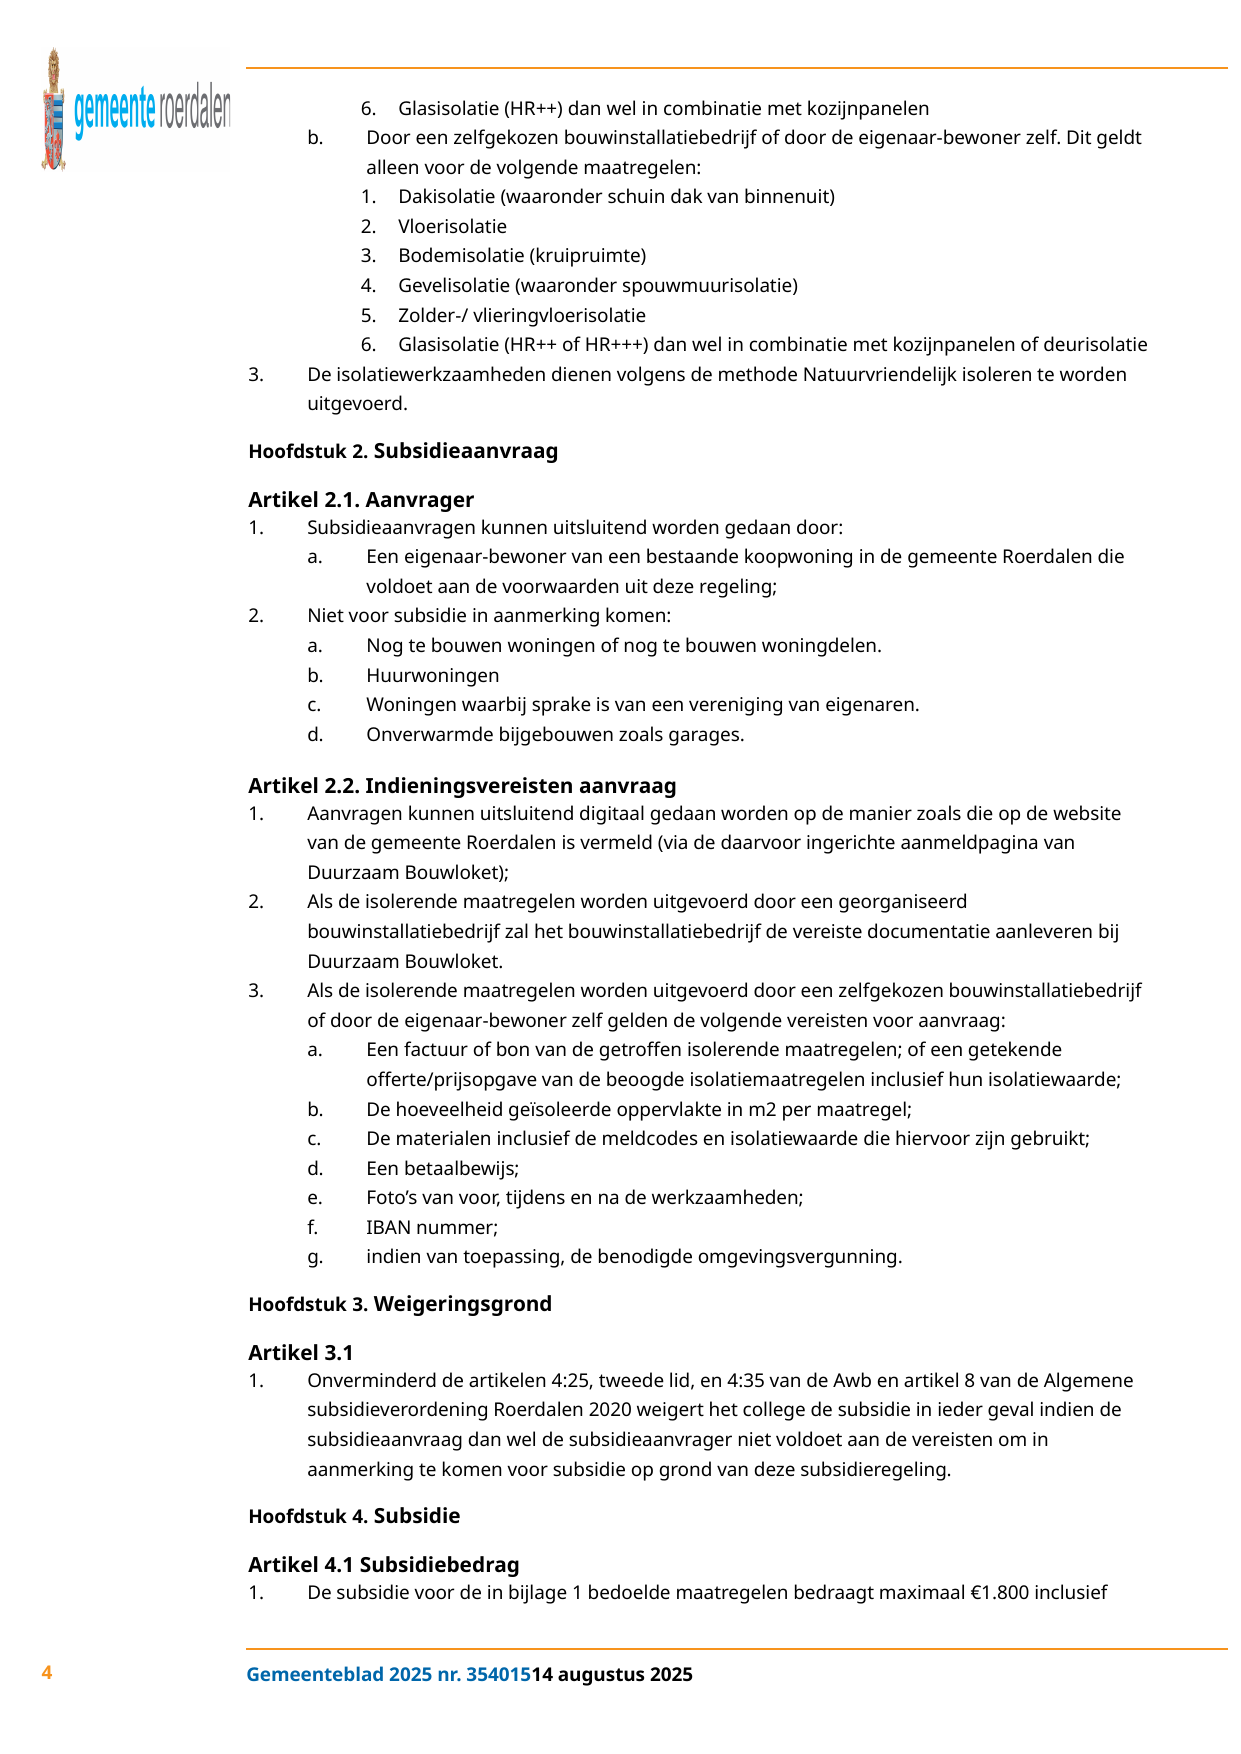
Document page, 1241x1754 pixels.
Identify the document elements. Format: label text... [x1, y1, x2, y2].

list Gevelisolatie (waaronder spouwmuurisolatie) [361, 272, 1152, 298]
list Woningen waarbij sprake is van een vereniging van eigenaren. [307, 691, 1152, 717]
list Subsidieaanvragen kunnen uitsluitend worden gedaan door: [248, 514, 1152, 540]
list De materialen inclusief de meldcodes en isolatiewaarde die hiervoor zijn gebruikt; [307, 1125, 1152, 1151]
list De subsidie voor de in bijlage 1 bedoelde maatregelen bedraagt maximaal €1.800 inclusief [248, 1579, 1152, 1605]
text Artikel 3.1 [248, 1338, 1152, 1367]
list Bodemisolatie (kruipruimte) [361, 243, 1152, 268]
list Nog te bouwen woningen of nog te bouwen woningdelen. [307, 632, 1152, 658]
text Artikel 2.2. Indieningsvereisten aanvraag [248, 771, 1152, 800]
list Huurwoningen [307, 662, 1152, 688]
list indien van toepassing, de benodigde omgevingsvergunning. [307, 1244, 1152, 1269]
list Als de isolerende maatregelen worden uitgevoerd door een zelfgekozen bouwinstallatiebedrijf of door de eigenaar-bewoner zelf gelden de volgende vereisten voor aanvraag: [248, 977, 1152, 1033]
list Glasisolatie (HR++ of HR+++) dan wel in combinatie met kozijnpanelen of deurisolatie [361, 331, 1152, 357]
list Dakisolatie (waaronder schuin dak van binnenuit) [361, 183, 1152, 209]
list Een betaalbewijs; [307, 1155, 1152, 1181]
list Vloerisolatie [361, 213, 1152, 239]
text Artikel 2.1. Aanvrager [248, 486, 1152, 514]
list Een factuur of bon van de getroffen isolerende maatregelen; of een getekende offerte/prijsopgave van de beoogde isolatiemaatregelen inclusief hun isolatiewaarde; [307, 1037, 1152, 1092]
list IBAN nummer; [307, 1214, 1152, 1240]
list Een eigenaar-bewoner van een bestaande koopwoning in de gemeente Roerdalen die voldoet aan de voorwaarden uit deze regeling; [307, 543, 1152, 599]
list Aanvragen kunnen uitsluitend digitaal gedaan worden op de manier zoals die op de website van de gemeente Roerdalen is vermeld (via de daarvoor ingerichte aanmeldpagina van Duurzaam Bouwloket); [248, 800, 1152, 885]
list Door een zelfgekozen bouwinstallatiebedrijf of door de eigenaar-bewoner zelf. Dit geldt alleen voor de volgende maatregelen: [307, 124, 1152, 180]
picture [41, 47, 231, 172]
list Foto’s van voor, tijdens en na de werkzaamheden; [307, 1184, 1152, 1210]
list Onverminderd de artikelen 4:25, tweede lid, en 4:35 van de Awb en artikel 8 van de Algemene subsidieverordening Roerdalen 2020 weigert het college de subsidie in ieder geval indien de subsidieaanvraag dan wel de subsidieaanvrager niet voldoet aan de vereisten om in aanmerking te komen voor subsidie op grond van deze subsidieregeling. [248, 1367, 1152, 1481]
list Onverwarmde bijgebouwen zoals garages. [307, 721, 1152, 747]
list De isolatiewerkzaamheden dienen volgens de methode Natuurvriendelijk isoleren te worden uitgevoerd. [248, 361, 1152, 416]
text Hoofdstuk 3. Weigeringsgrond [248, 1289, 1152, 1318]
list Als de isolerende maatregelen worden uitgevoerd door een georganiseerd bouwinstallatiebedrijf zal het bouwinstallatiebedrijf de vereiste documentatie aanleveren bij Duurzaam Bouwloket. [248, 889, 1152, 973]
text Hoofdstuk 2. Subsidieaanvraag [248, 436, 1152, 465]
text Artikel 4.1 Subsidiebedrag [248, 1551, 1152, 1579]
list Niet voor subsidie in aanmerking komen: [248, 603, 1152, 628]
list Glasisolatie (HR++) dan wel in combinatie met kozijnpanelen [361, 95, 1152, 121]
text Hoofdstuk 4. Subsidie [248, 1501, 1152, 1530]
list De hoeveelheid geïsoleerde oppervlakte in m2 per maatregel; [307, 1096, 1152, 1121]
list Zolder-/ vlieringvloerisolatie [361, 302, 1152, 328]
